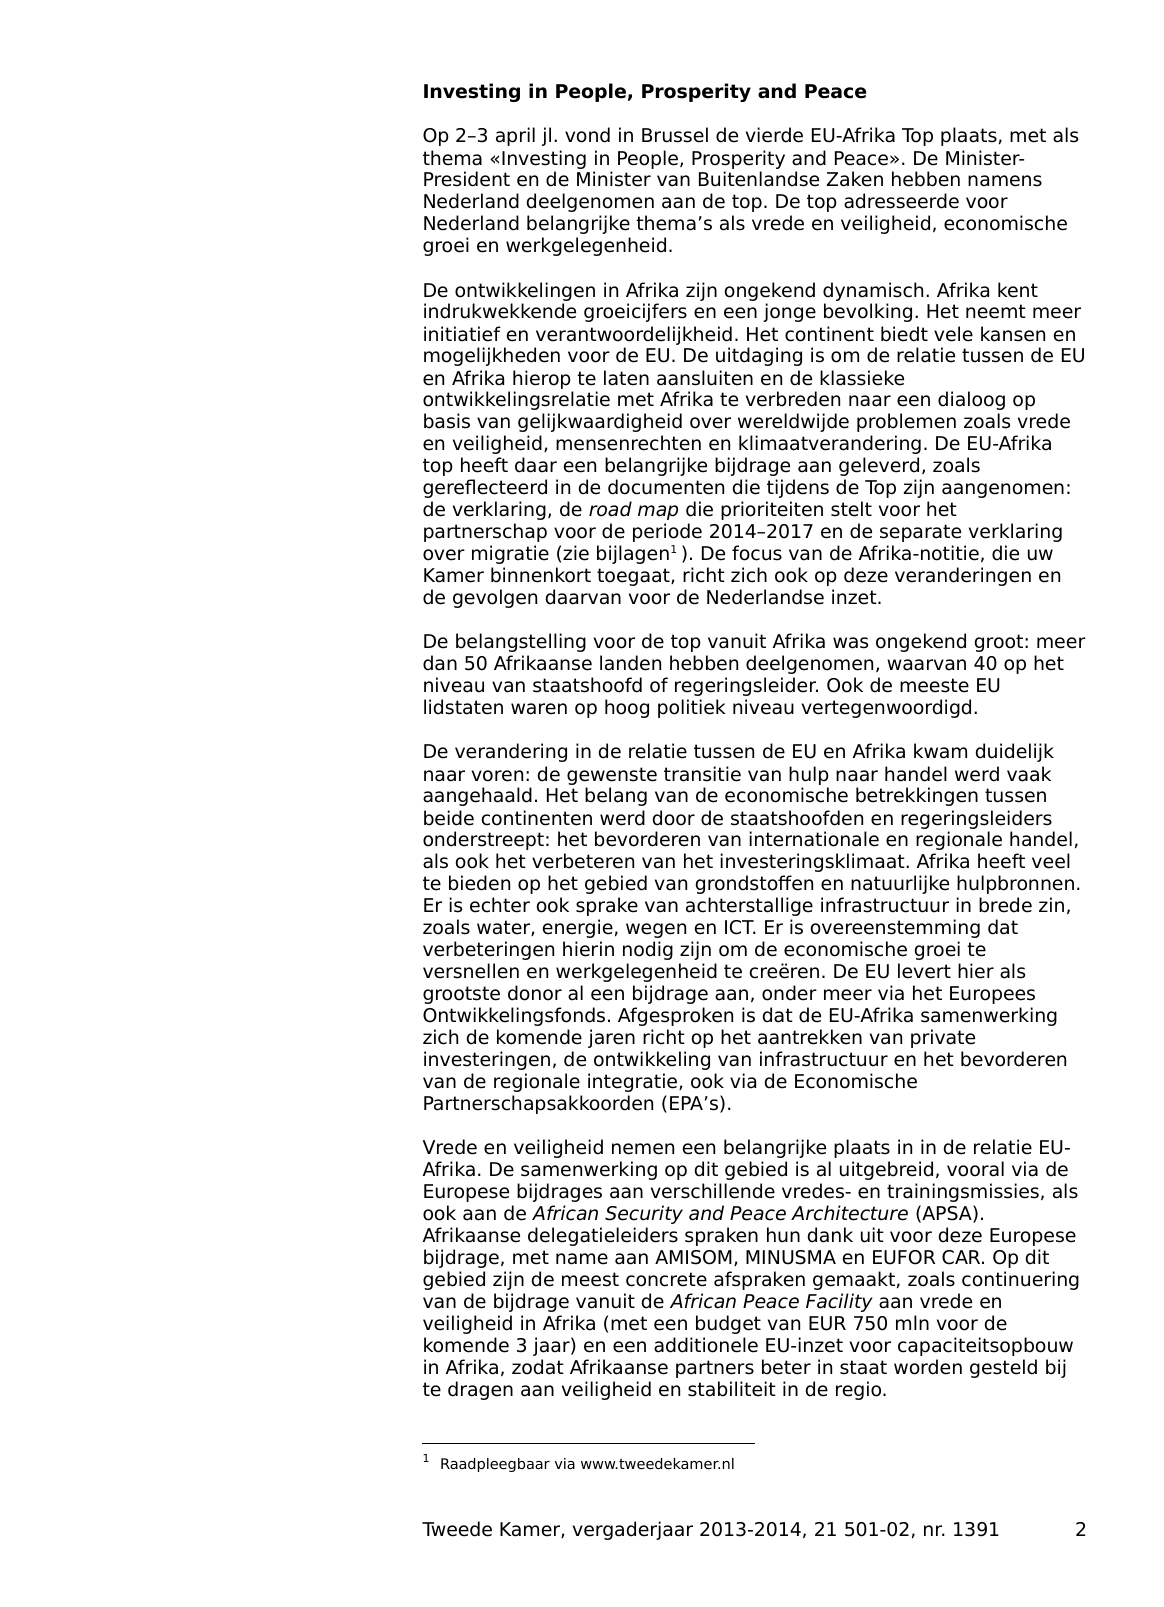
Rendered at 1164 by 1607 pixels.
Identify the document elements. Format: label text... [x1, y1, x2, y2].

subtitle Investing in People, Prosperity and Peace [422, 81, 1087, 103]
text De ontwikkelingen in Afrika zijn ongekend dynamisch. Afrika kent indrukwekkende groeicijfers en een jonge bevolking. Het neemt meer initiatief en verantwoordelijkheid. Het continent biedt vele kansen en mogelijkheden voor de EU. De uitdaging is om de relatie tussen de EU en Afrika hierop te laten aansluiten en de klassieke ontwikkelingsrelatie met Afrika te verbreden naar een dialoog op basis van gelijkwaardigheid over wereldwijde problemen zoals vrede en veiligheid, mensenrechten en klimaatverandering. De EU-Afrika top heeft daar een belangrijke bijdrage aan geleverd, zoals gereflecteerd in de documenten die tijdens de Top zijn aangenomen: de verklaring, de road map die prioriteiten stelt voor het partnerschap voor de periode 2014–2017 en de separate verklaring over migratie (zie bijlagen). De focus van de Afrika-notitie, die uw Kamer binnenkort toegaat, richt zich ook op deze veranderingen en de gevolgen daarvan voor de Nederlandse inzet. [422, 279, 1087, 609]
text Vrede en veiligheid nemen een belangrijke plaats in in de relatie EU-Afrika. De samenwerking op dit gebied is al uitgebreid, vooral via de Europese bijdrages aan verschillende vredes- en trainingsmissies, als ook aan de African Security and Peace Architecture (APSA). Afrikaanse delegatieleiders spraken hun dank uit voor deze Europese bijdrage, met name aan AMISOM, MINUSMA en EUFOR CAR. Op dit gebied zijn de meest concrete afspraken gemaakt, zoals continuering van de bijdrage vanuit de African Peace Facility aan vrede en veiligheid in Afrika (met een budget van EUR 750 mln voor de komende 3 jaar) en een additionele EU-inzet voor capaciteitsopbouw in Afrika, zodat Afrikaanse partners beter in staat worden gesteld bij te dragen aan veiligheid en stabiliteit in de regio. [422, 1137, 1087, 1401]
text Raadpleegbaar via www.tweedekamer.nl [422, 1452, 1087, 1474]
text De verandering in de relatie tussen de EU en Afrika kwam duidelijk naar voren: de gewenste transitie van hulp naar handel werd vaak aangehaald. Het belang van de economische betrekkingen tussen beide continenten werd door de staatshoofden en regeringsleiders onderstreept: het bevorderen van internationale en regionale handel, als ook het verbeteren van het investeringsklimaat. Afrika heeft veel te bieden op het gebied van grondstoffen en natuurlijke hulpbronnen. Er is echter ook sprake van achterstallige infrastructuur in brede zin, zoals water, energie, wegen en ICT. Er is overeenstemming dat verbeteringen hierin nodig zijn om de economische groei te versnellen en werkgelegenheid te creëren. De EU levert hier als grootste donor al een bijdrage aan, onder meer via het Europees Ontwikkelingsfonds. Afgesproken is dat de EU-Afrika samenwerking zich de komende jaren richt op het aantrekken van private investeringen, de ontwikkeling van infrastructuur en het bevorderen van de regionale integratie, ook via de Economische Partnerschapsakkoorden (EPA’s). [422, 741, 1087, 1115]
text Op 2–3 april jl. vond in Brussel de vierde EU-Afrika Top plaats, met als thema «Investing in People, Prosperity and Peace». De Minister-President en de Minister van Buitenlandse Zaken hebben namens Nederland deelgenomen aan de top. De top adresseerde voor Nederland belangrijke thema’s als vrede en veiligheid, economische groei en werkgelegenheid. [422, 125, 1087, 257]
text De belangstelling voor de top vanuit Afrika was ongekend groot: meer dan 50 Afrikaanse landen hebben deelgenomen, waarvan 40 op het niveau van staatshoofd of regeringsleider. Ook de meeste EU lidstaten waren op hoog politiek niveau vertegenwoordigd. [422, 631, 1087, 719]
